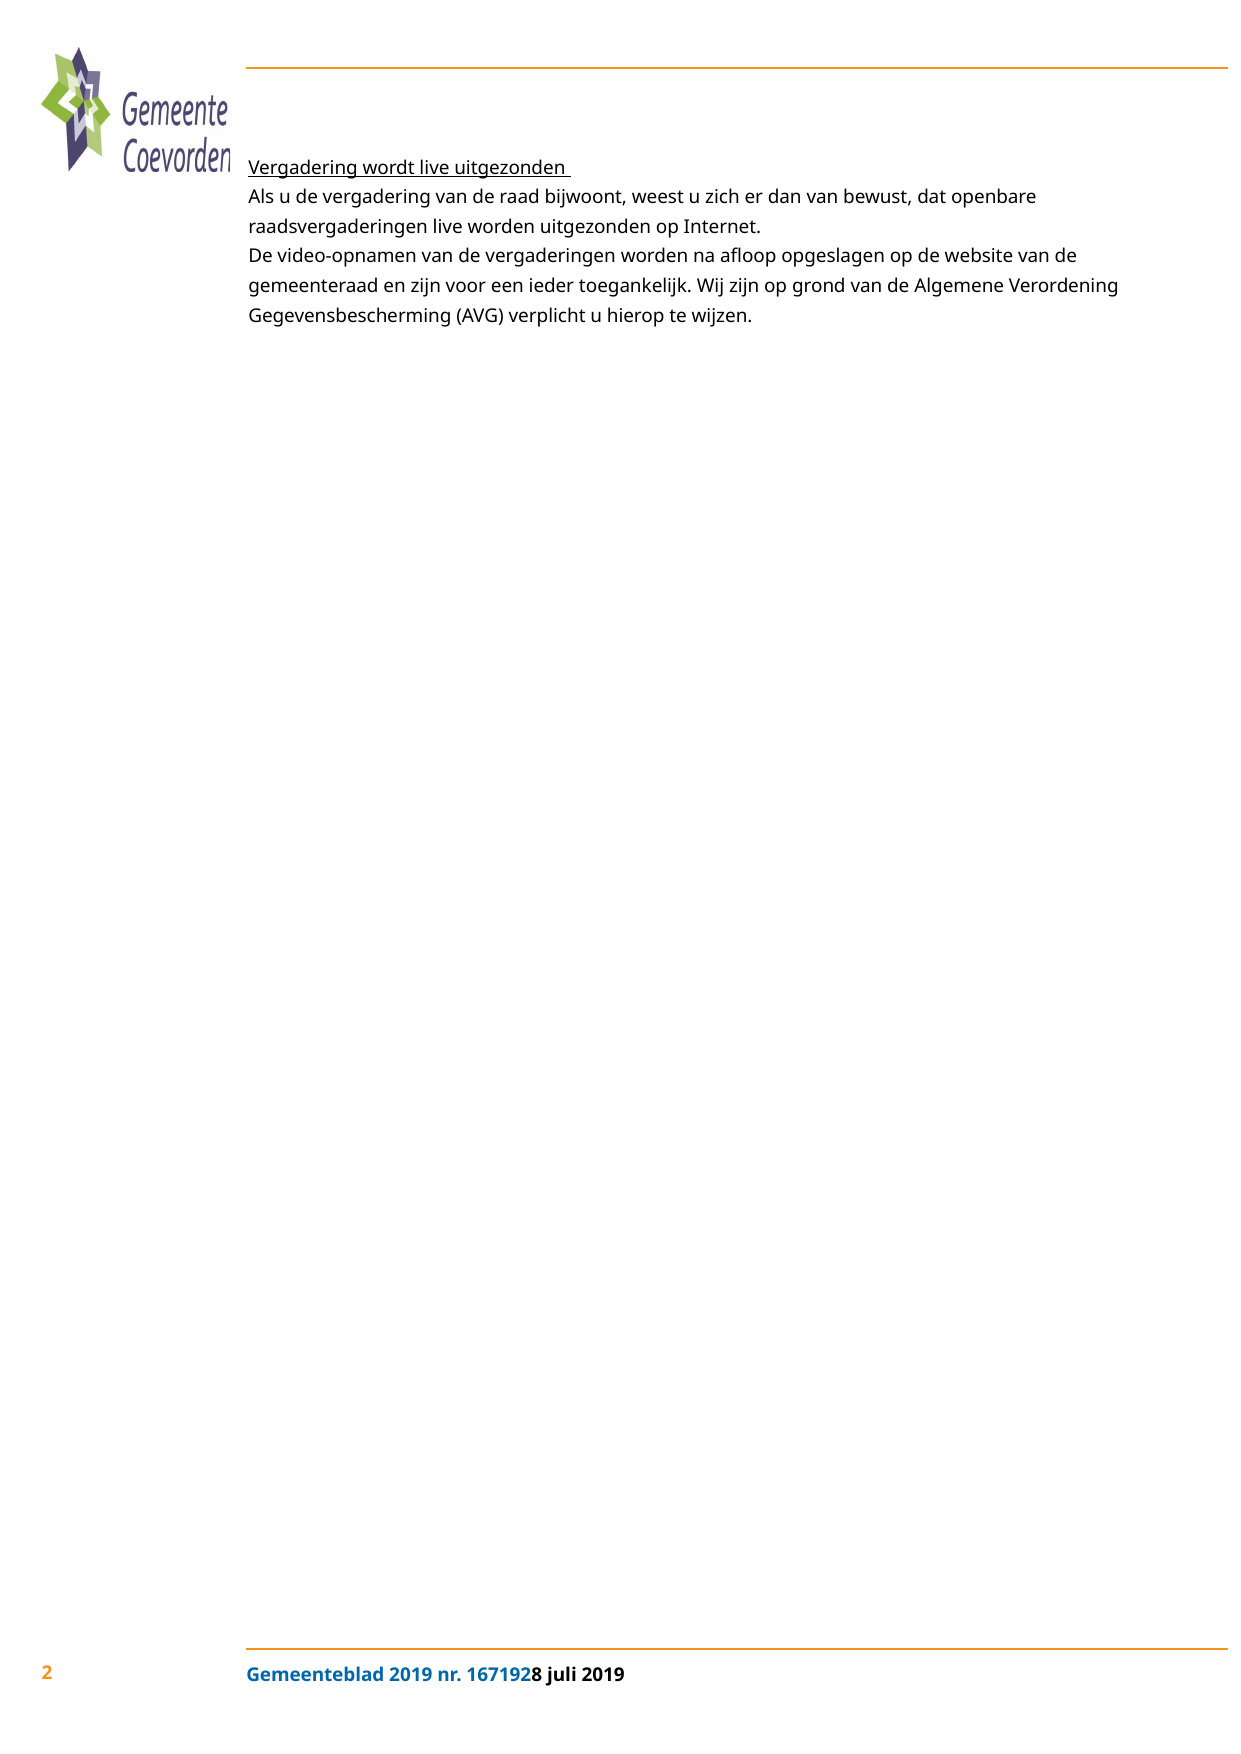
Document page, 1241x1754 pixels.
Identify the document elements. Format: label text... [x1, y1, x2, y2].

picture [41, 47, 231, 172]
text De video-opnamen van de vergaderingen worden na afloop opgeslagen op de website van de gemeenteraad en zijn voor een ieder toegankelijk. Wij zijn op grond van de Algemene Verordening Gegevensbescherming (AVG) verplicht u hierop te wijzen. [248, 243, 1152, 328]
text Vergadering wordt live uitgezonden [248, 154, 1152, 180]
text Als u de vergadering van de raad bijwoont, weest u zich er dan van bewust, dat openbare raadsvergaderingen live worden uitgezonden op Internet. [248, 183, 1152, 239]
